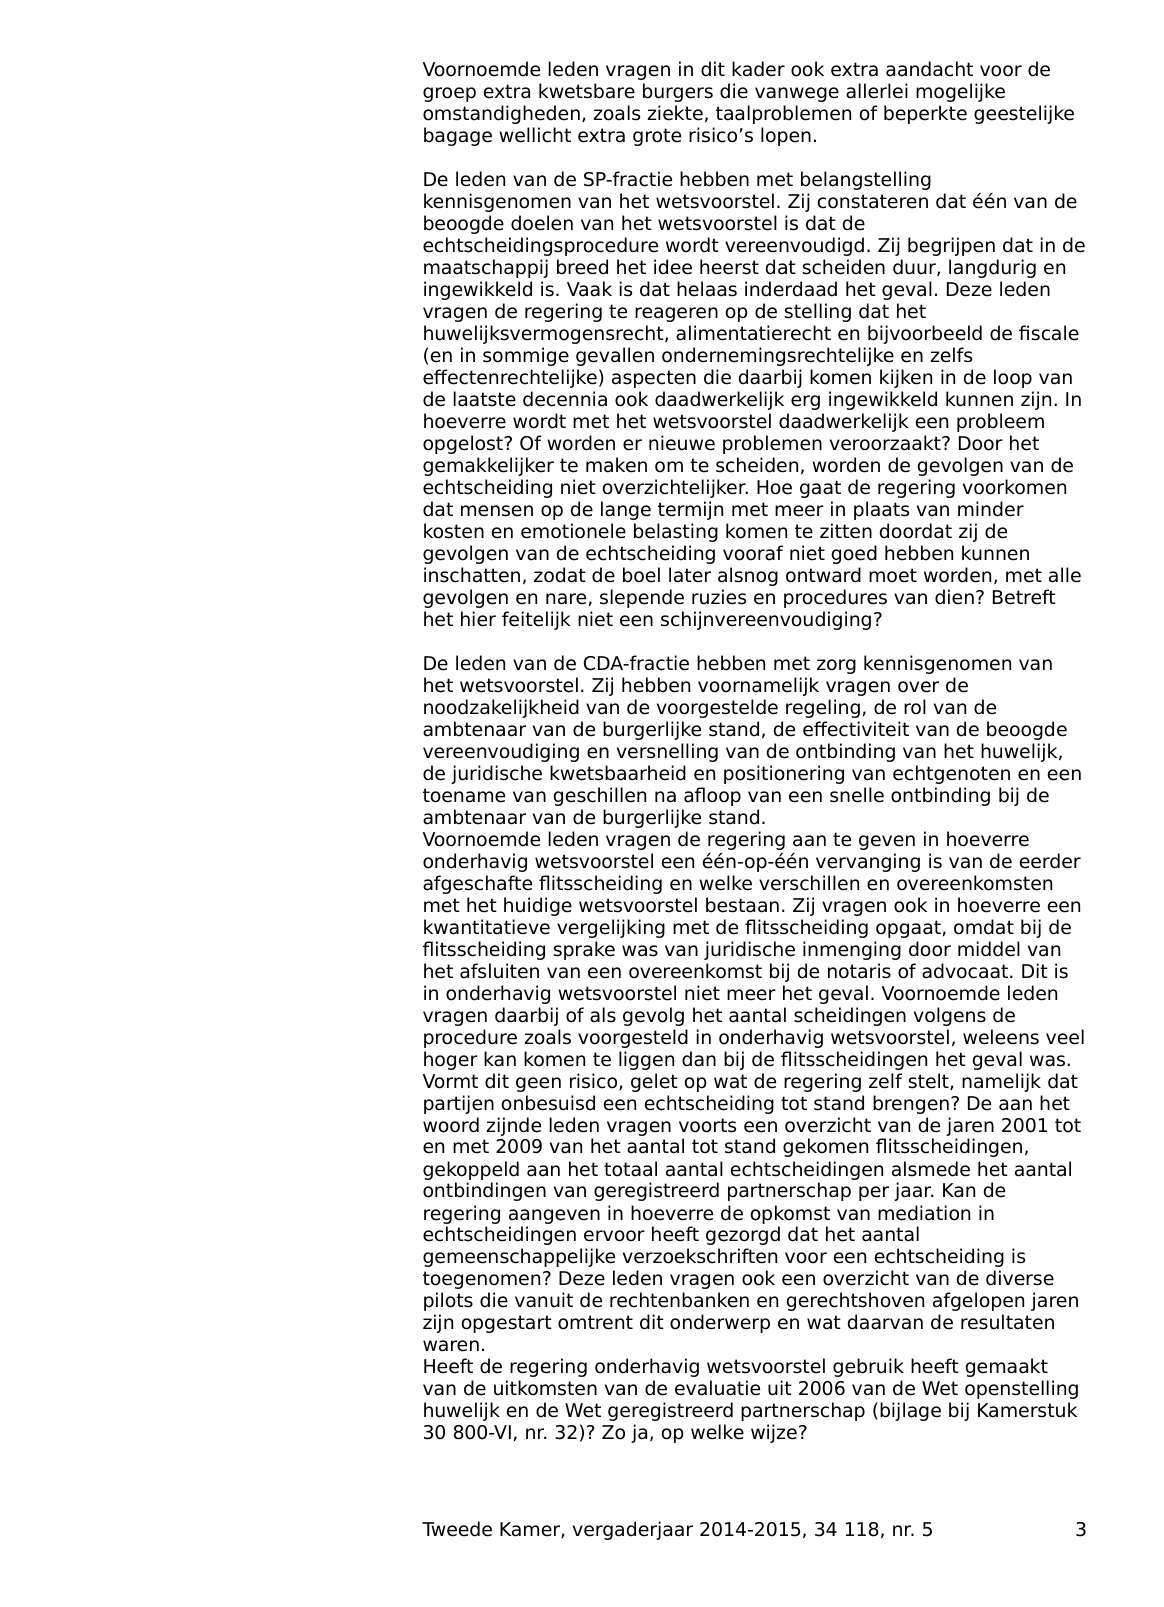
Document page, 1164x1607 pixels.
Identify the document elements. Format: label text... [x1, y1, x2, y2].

text Heeft de regering onderhavig wetsvoorstel gebruik heeft gemaakt van de uitkomsten van de evaluatie uit 2006 van de Wet openstelling huwelijk en de Wet geregistreerd partnerschap (bijlage bij Kamerstuk 30 800-VI, nr. 32)? Zo ja, op welke wijze? [422, 1356, 1087, 1444]
text Voornoemde leden vragen in dit kader ook extra aandacht voor de groep extra kwetsbare burgers die vanwege allerlei mogelijke omstandigheden, zoals ziekte, taalproblemen of beperkte geestelijke bagage wellicht extra grote risico’s lopen. [422, 59, 1087, 147]
text De leden van de SP-fractie hebben met belangstelling kennisgenomen van het wetsvoorstel. Zij constateren dat één van de beoogde doelen van het wetsvoorstel is dat de echtscheidingsprocedure wordt vereenvoudigd. Zij begrijpen dat in de maatschappij breed het idee heerst dat scheiden duur, langdurig en ingewikkeld is. Vaak is dat helaas inderdaad het geval. Deze leden vragen de regering te reageren op de stelling dat het huwelijksvermogensrecht, alimentatierecht en bijvoorbeeld de fiscale (en in sommige gevallen ondernemingsrechtelijke en zelfs effectenrechtelijke) aspecten die daarbij komen kijken in de loop van de laatste decennia ook daadwerkelijk erg ingewikkeld kunnen zijn. In hoeverre wordt met het wetsvoorstel daadwerkelijk een probleem opgelost? Of worden er nieuwe problemen veroorzaakt? Door het gemakkelijker te maken om te scheiden, worden de gevolgen van de echtscheiding niet overzichtelijker. Hoe gaat de regering voorkomen dat mensen op de lange termijn met meer in plaats van minder kosten en emotionele belasting komen te zitten doordat zij de gevolgen van de echtscheiding vooraf niet goed hebben kunnen inschatten, zodat de boel later alsnog ontward moet worden, met alle gevolgen en nare, slepende ruzies en procedures van dien? Betreft het hier feitelijk niet een schijnvereenvoudiging? [422, 169, 1087, 631]
text De leden van de CDA-fractie hebben met zorg kennisgenomen van het wetsvoorstel. Zij hebben voornamelijk vragen over de noodzakelijkheid van de voorgestelde regeling, de rol van de ambtenaar van de burgerlijke stand, de effectiviteit van de beoogde vereenvoudiging en versnelling van de ontbinding van het huwelijk, de juridische kwetsbaarheid en positionering van echtgenoten en een toename van geschillen na afloop van een snelle ontbinding bij de ambtenaar van de burgerlijke stand. [422, 653, 1087, 829]
text Voornoemde leden vragen de regering aan te geven in hoeverre onderhavig wetsvoorstel een één-op-één vervanging is van de eerder afgeschafte flitsscheiding en welke verschillen en overeenkomsten met het huidige wetsvoorstel bestaan. Zij vragen ook in hoeverre een kwantitatieve vergelijking met de flitsscheiding opgaat, omdat bij de flitsscheiding sprake was van juridische inmenging door middel van het afsluiten van een overeenkomst bij de notaris of advocaat. Dit is in onderhavig wetsvoorstel niet meer het geval. Voornoemde leden vragen daarbij of als gevolg het aantal scheidingen volgens de procedure zoals voorgesteld in onderhavig wetsvoorstel, weleens veel hoger kan komen te liggen dan bij de flitsscheidingen het geval was. Vormt dit geen risico, gelet op wat de regering zelf stelt, namelijk dat partijen onbesuisd een echtscheiding tot stand brengen? De aan het woord zijnde leden vragen voorts een overzicht van de jaren 2001 tot en met 2009 van het aantal tot stand gekomen flitsscheidingen, gekoppeld aan het totaal aantal echtscheidingen alsmede het aantal ontbindingen van geregistreerd partnerschap per jaar. Kan de regering aangeven in hoeverre de opkomst van mediation in echtscheidingen ervoor heeft gezorgd dat het aantal gemeenschappelijke verzoekschriften voor een echtscheiding is toegenomen? Deze leden vragen ook een overzicht van de diverse pilots die vanuit de rechtenbanken en gerechtshoven afgelopen jaren zijn opgestart omtrent dit onderwerp en wat daarvan de resultaten waren. [422, 829, 1087, 1356]
